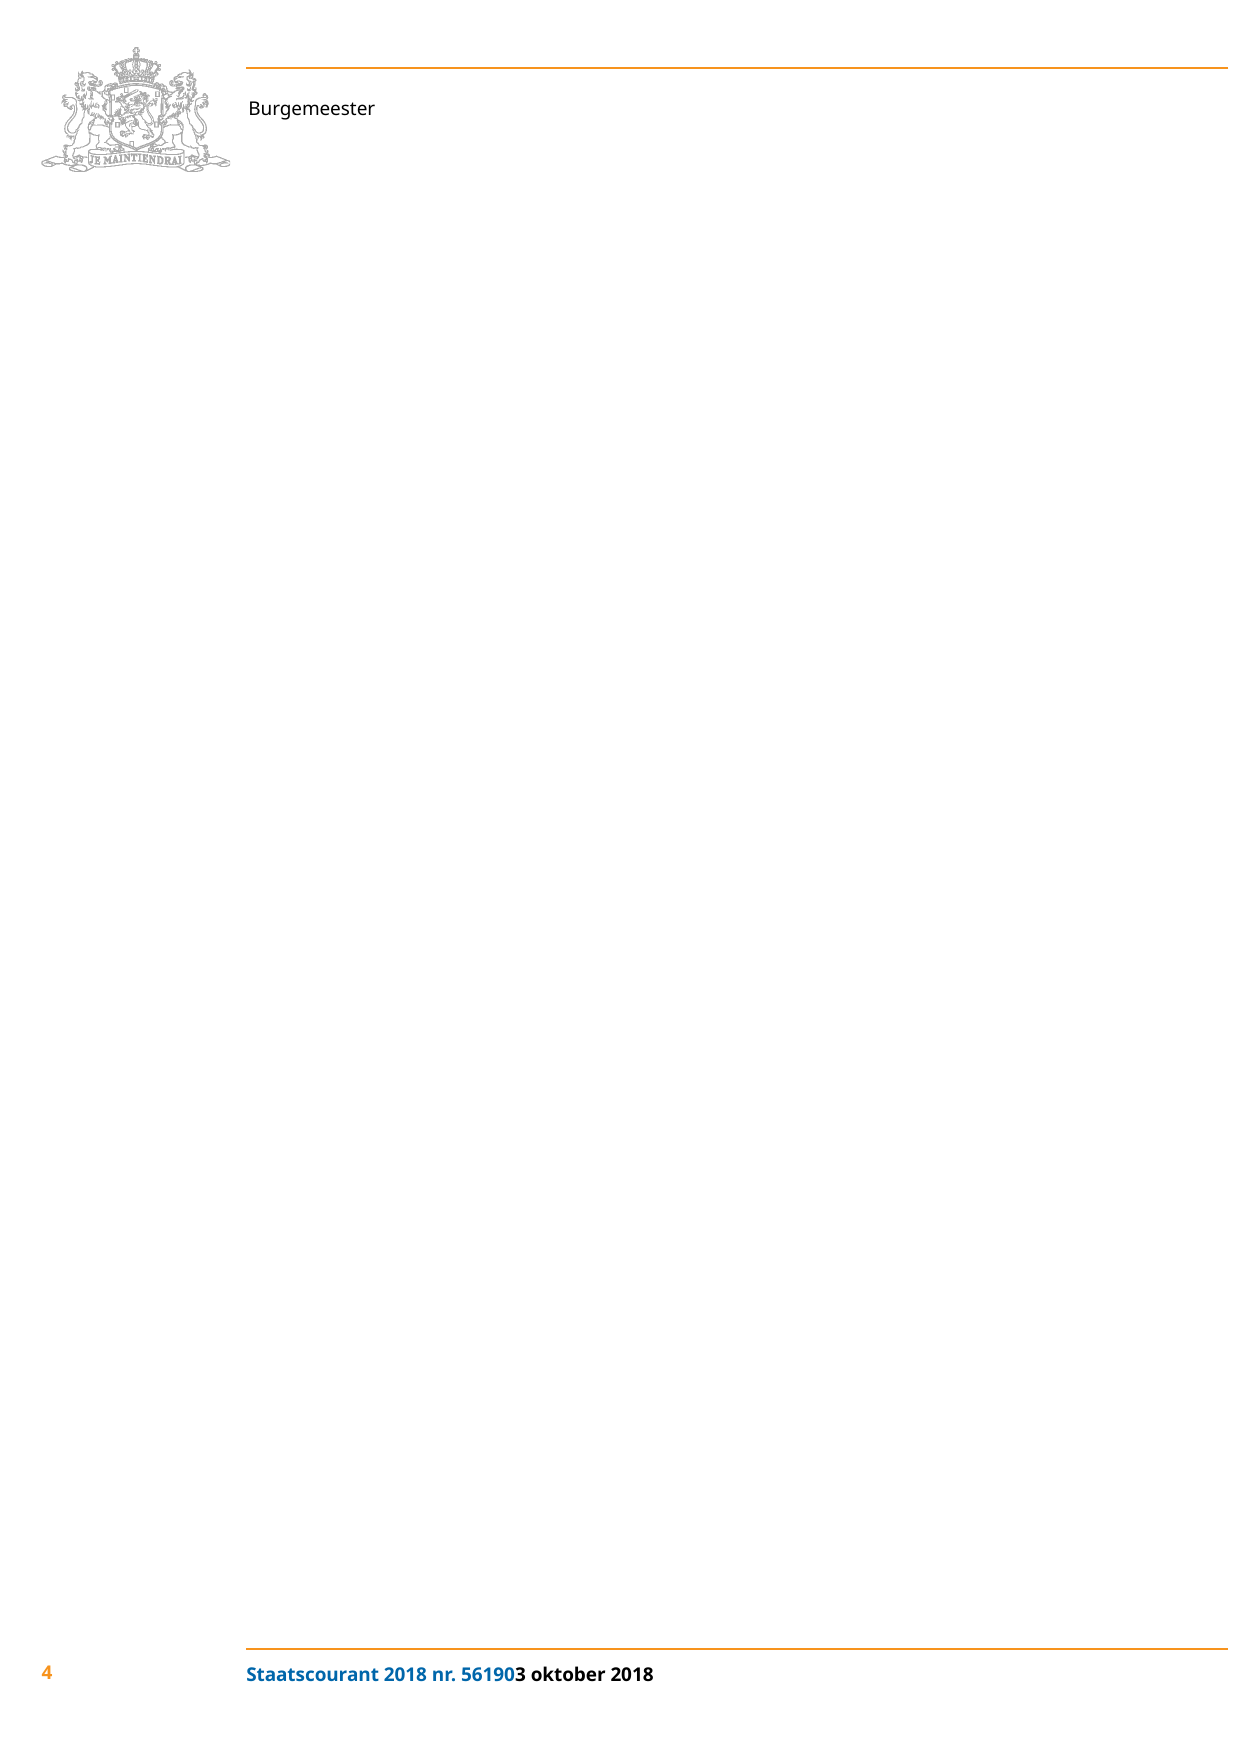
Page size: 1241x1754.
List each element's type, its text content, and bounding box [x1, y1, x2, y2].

text Burgemeester [248, 95, 1152, 121]
picture [41, 47, 231, 172]
